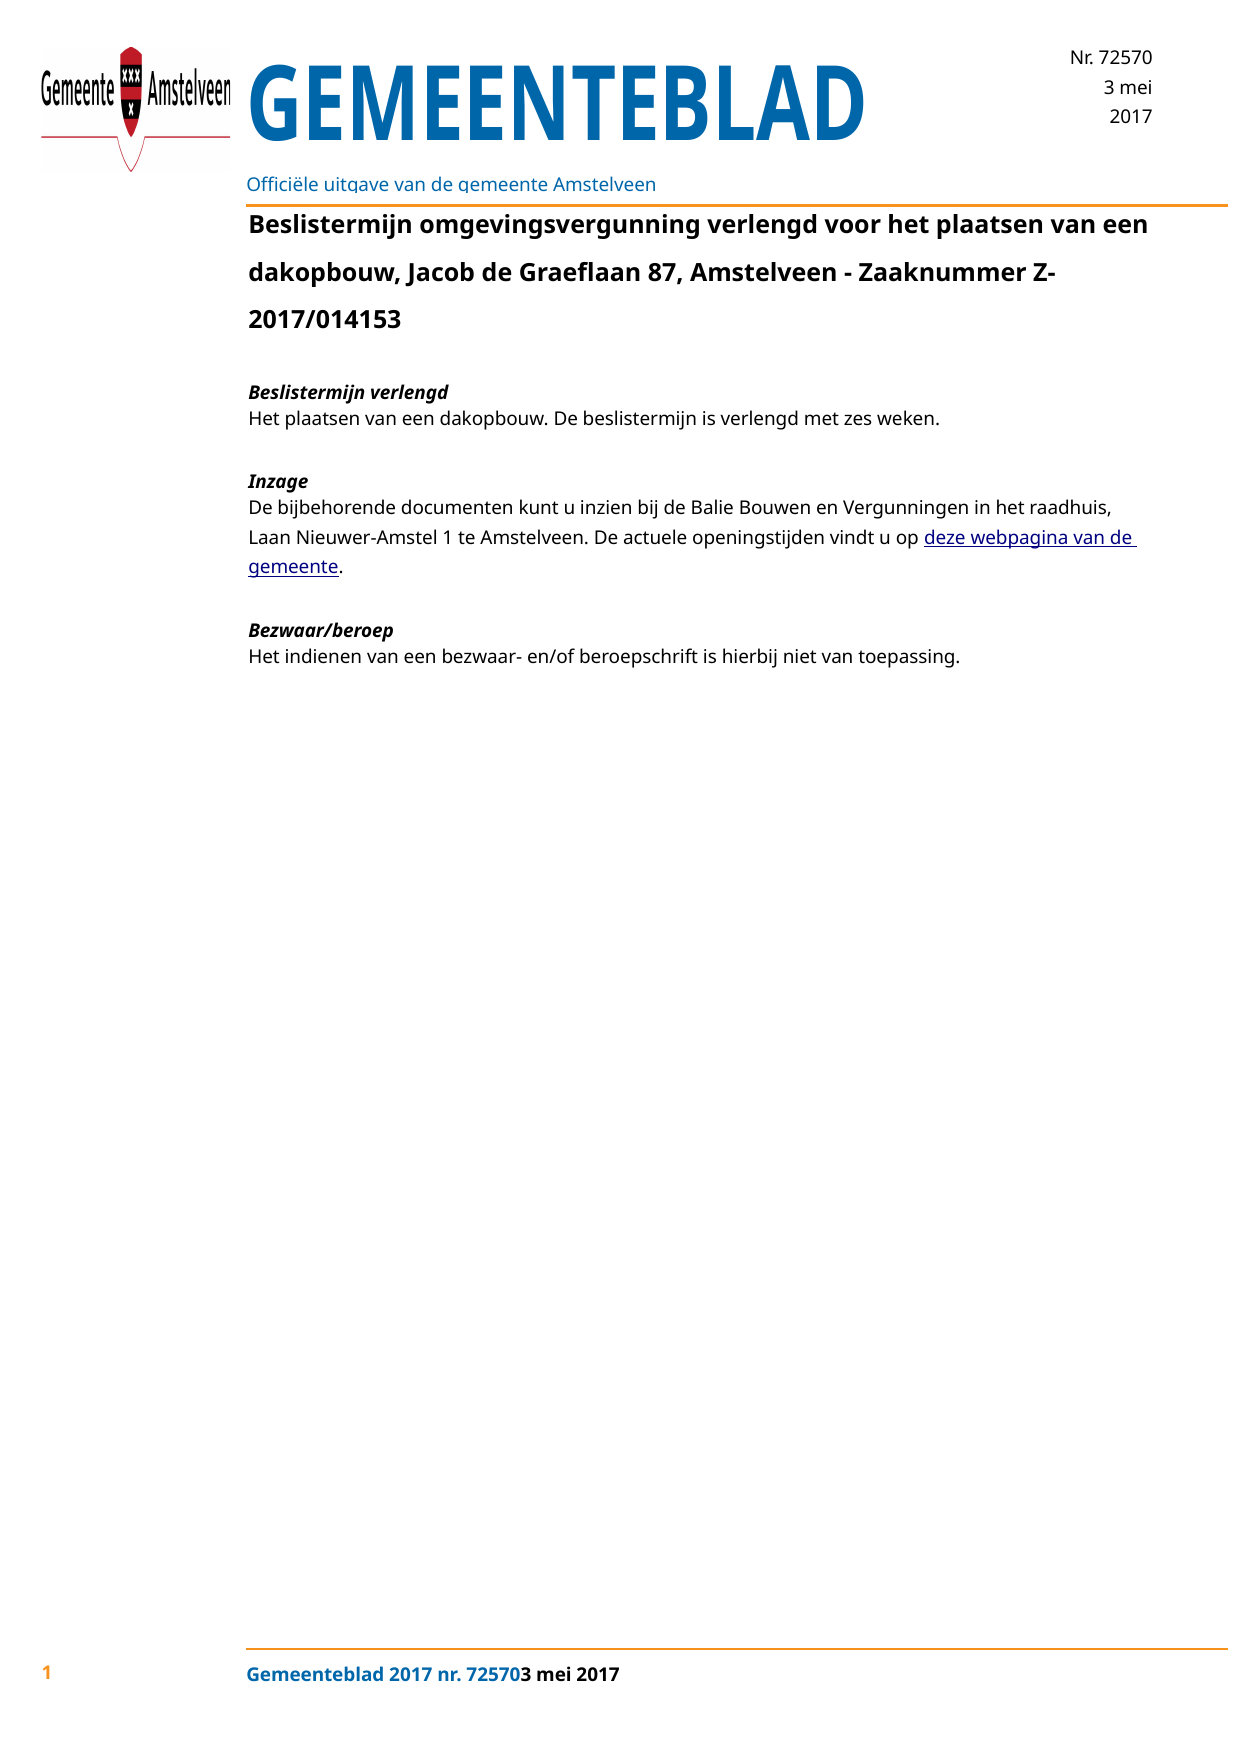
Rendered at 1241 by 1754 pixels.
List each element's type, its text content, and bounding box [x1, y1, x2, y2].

picture [41, 47, 231, 172]
text Het plaatsen van een dakopbouw. De beslistermijn is verlengd met zes weken. [248, 405, 1152, 431]
text Beslistermijn verlengd [248, 379, 1152, 405]
text Inzage [248, 469, 1152, 494]
text De bijbehorende documenten kunt u inzien bij de Balie Bouwen en Vergunningen in het raadhuis, Laan Nieuwer-Amstel 1 te Amstelveen. De actuele openingstijden vindt u op deze webpagina van de gemeente. [248, 494, 1152, 579]
text Beslistermijn omgevingsvergunning verlengd voor het plaatsen van een dakopbouw, Jacob de Graeflaan 87, Amstelveen - Zaaknummer Z-2017/014153 [248, 207, 1152, 336]
text Het indienen van een bezwaar- en/of beroepschrift is hierbij niet van toepassing. [248, 643, 1152, 669]
text Bezwaar/beroep [248, 618, 1152, 643]
